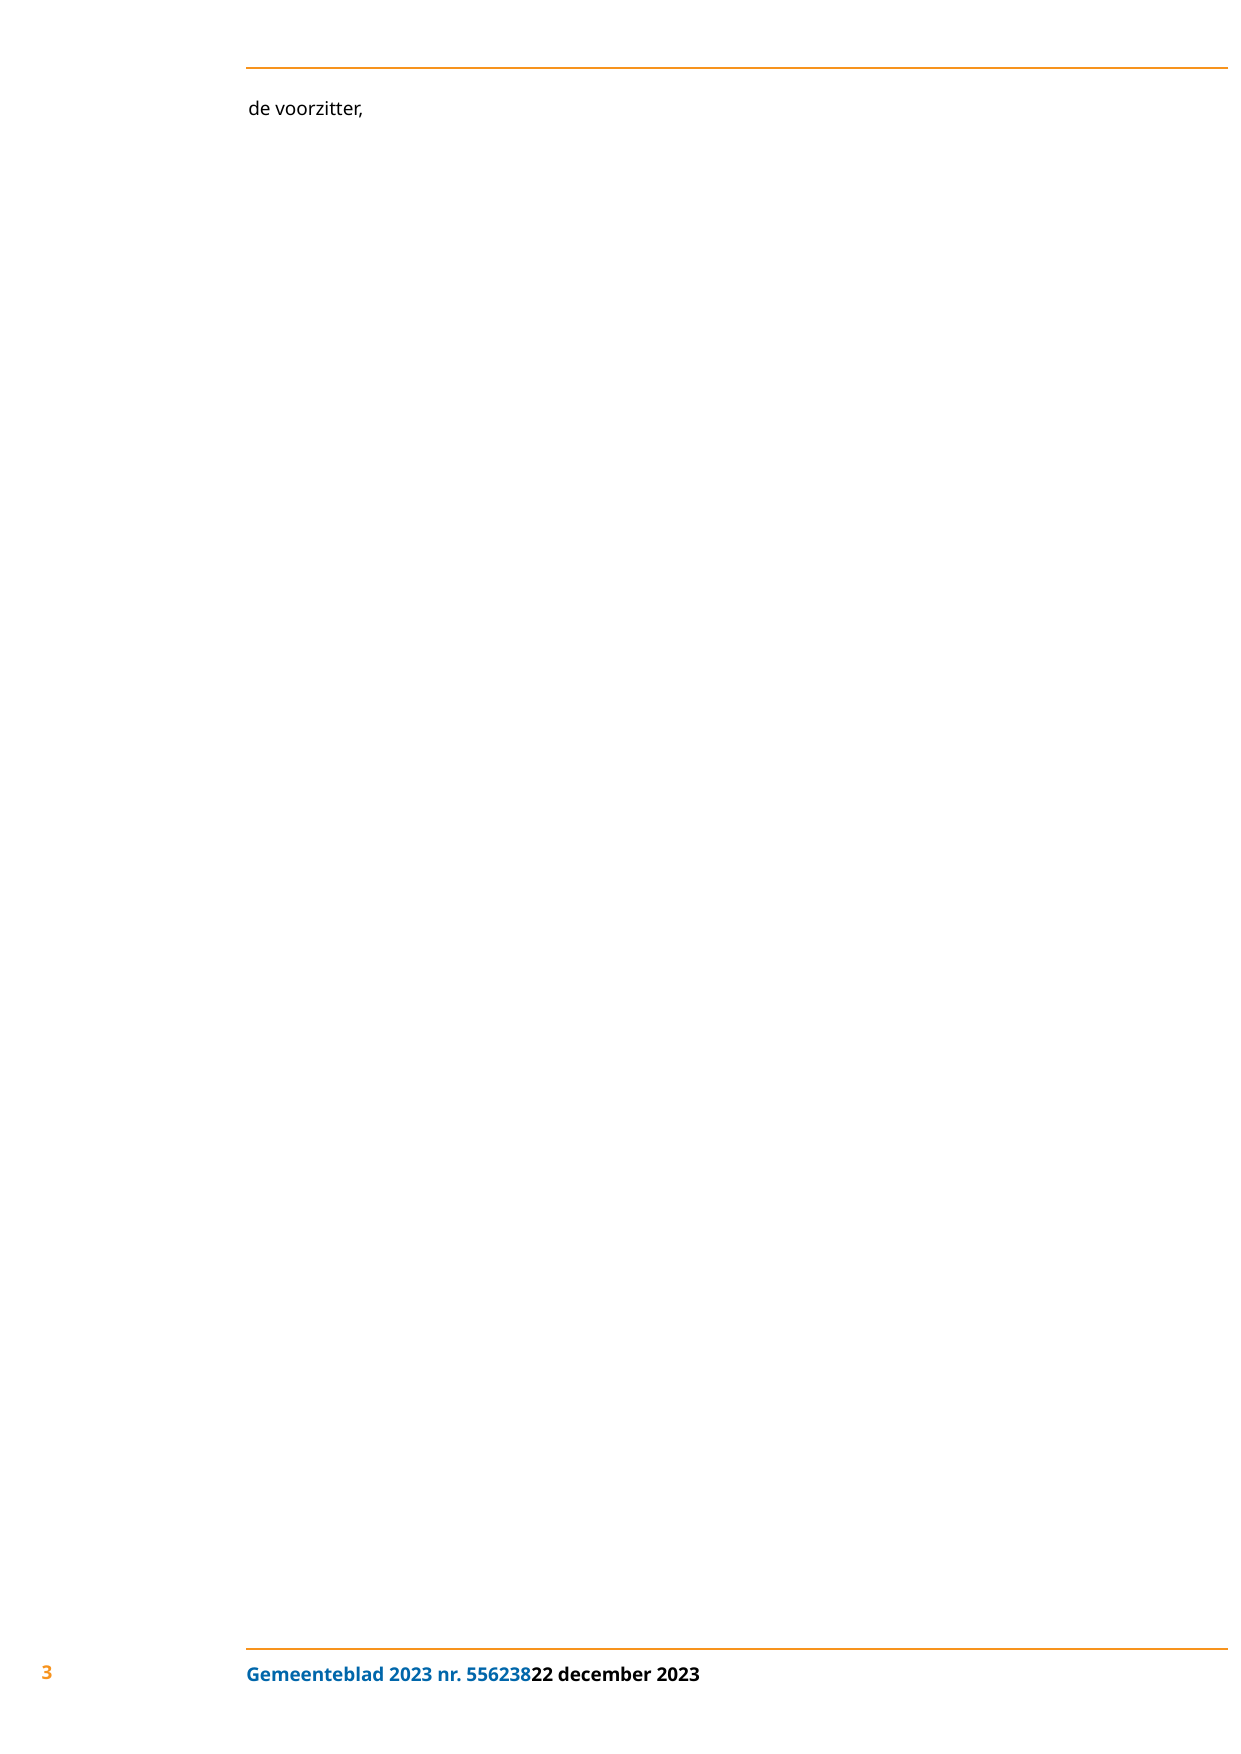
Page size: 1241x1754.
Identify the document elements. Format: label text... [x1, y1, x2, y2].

text de voorzitter, [248, 95, 1152, 121]
picture [41, 47, 231, 172]
